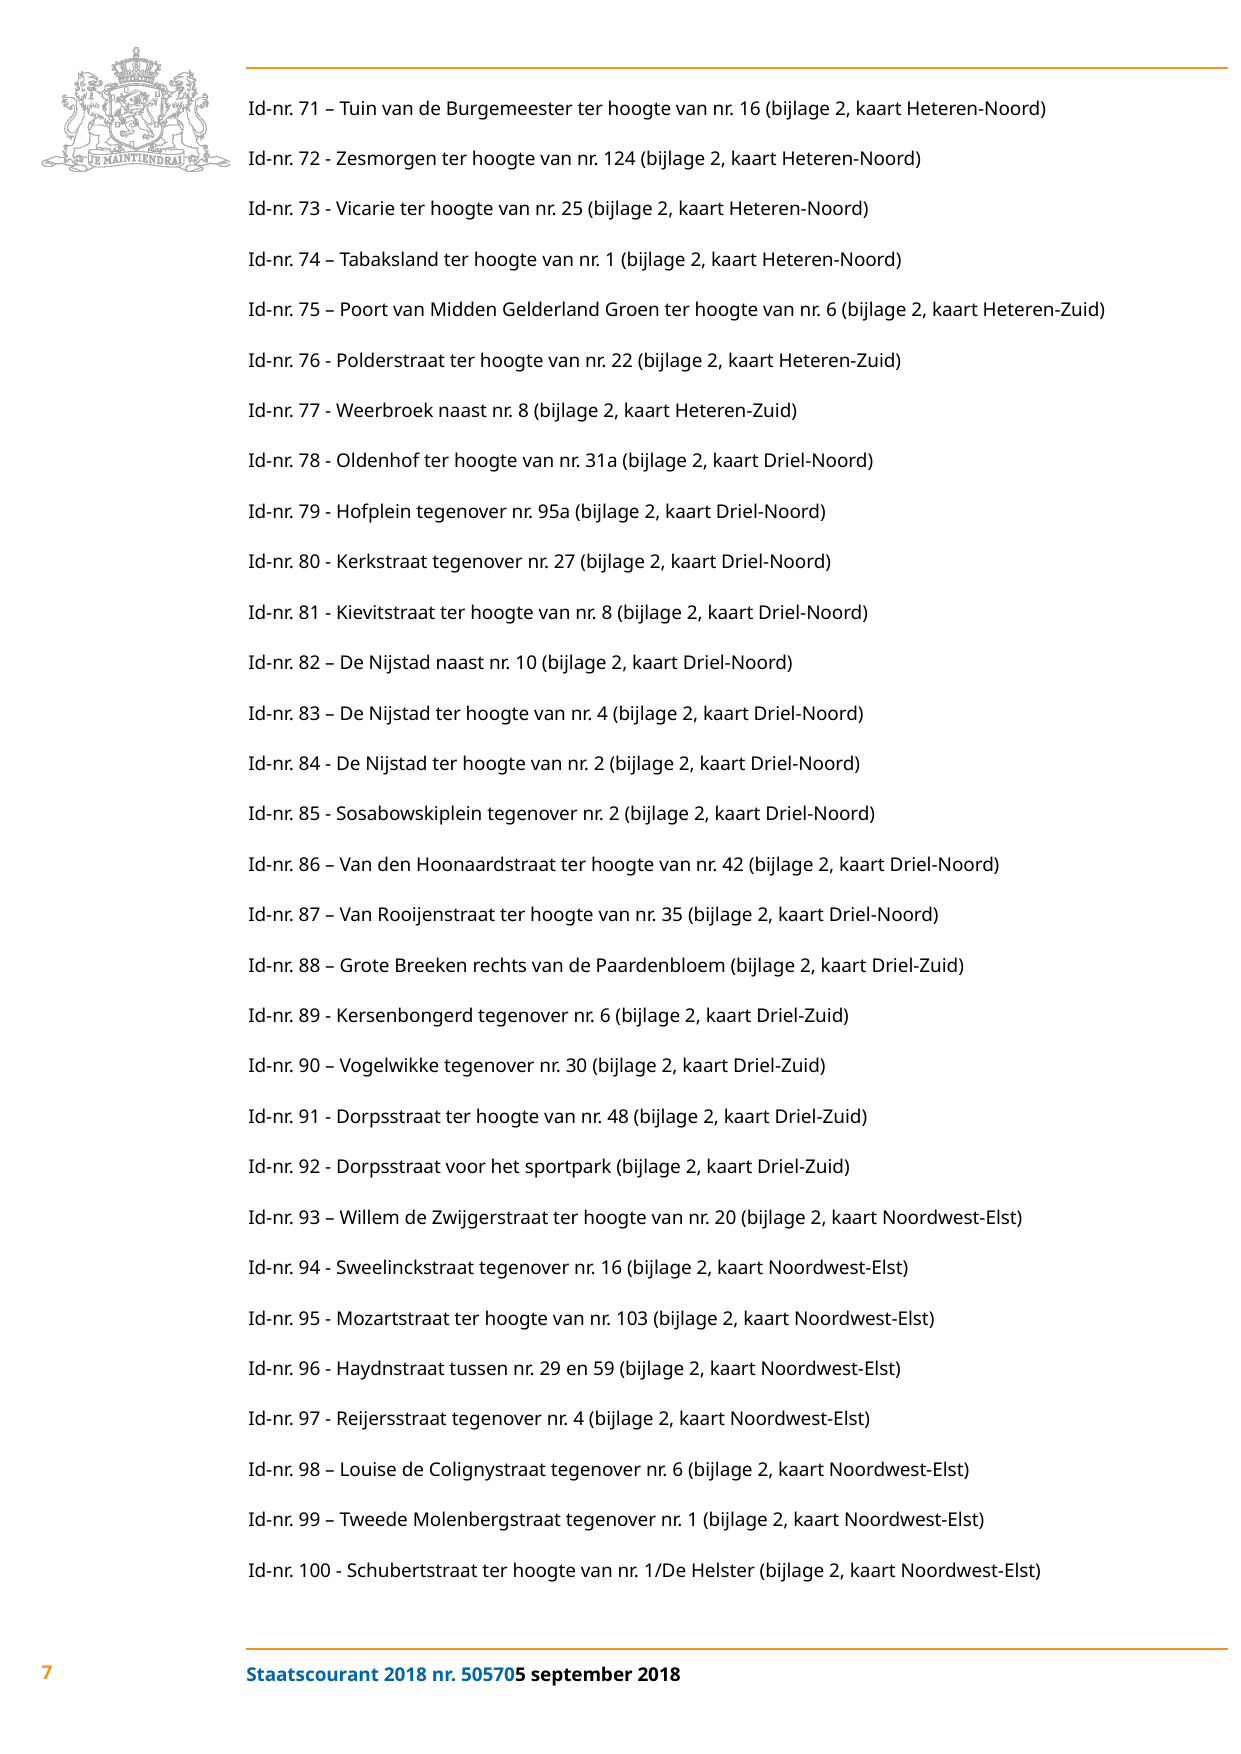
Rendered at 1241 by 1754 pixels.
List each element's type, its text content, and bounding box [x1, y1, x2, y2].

text Id-nr. 72 - Zesmorgen ter hoogte van nr. 124 (bijlage 2, kaart Heteren-Noord) [248, 145, 1152, 171]
text Id-nr. 78 - Oldenhof ter hoogte van nr. 31a (bijlage 2, kaart Driel-Noord) [248, 448, 1152, 473]
text Id-nr. 85 - Sosabowskiplein tegenover nr. 2 (bijlage 2, kaart Driel-Noord) [248, 801, 1152, 826]
text Id-nr. 89 - Kersenbongerd tegenover nr. 6 (bijlage 2, kaart Driel-Zuid) [248, 1002, 1152, 1028]
text Id-nr. 71 – Tuin van de Burgemeester ter hoogte van nr. 16 (bijlage 2, kaart Heteren-Noord) [248, 95, 1152, 121]
text Id-nr. 83 – De Nijstad ter hoogte van nr. 4 (bijlage 2, kaart Driel-Noord) [248, 700, 1152, 726]
picture [41, 47, 231, 172]
text Id-nr. 82 – De Nijstad naast nr. 10 (bijlage 2, kaart Driel-Noord) [248, 649, 1152, 675]
text Id-nr. 88 – Grote Breeken rechts van de Paardenbloem (bijlage 2, kaart Driel-Zuid) [248, 952, 1152, 978]
text Id-nr. 94 - Sweelinckstraat tegenover nr. 16 (bijlage 2, kaart Noordwest-Elst) [248, 1254, 1152, 1280]
text Id-nr. 81 - Kievitstraat ter hoogte van nr. 8 (bijlage 2, kaart Driel-Noord) [248, 599, 1152, 625]
text Id-nr. 79 - Hofplein tegenover nr. 95a (bijlage 2, kaart Driel-Noord) [248, 498, 1152, 524]
text Id-nr. 93 – Willem de Zwijgerstraat ter hoogte van nr. 20 (bijlage 2, kaart Noordwest-Elst) [248, 1204, 1152, 1230]
text Id-nr. 76 - Polderstraat ter hoogte van nr. 22 (bijlage 2, kaart Heteren-Zuid) [248, 347, 1152, 373]
text Id-nr. 80 - Kerkstraat tegenover nr. 27 (bijlage 2, kaart Driel-Noord) [248, 548, 1152, 574]
text Id-nr. 100 - Schubertstraat ter hoogte van nr. 1/De Helster (bijlage 2, kaart Noordwest-Elst) [248, 1557, 1152, 1583]
text Id-nr. 95 - Mozartstraat ter hoogte van nr. 103 (bijlage 2, kaart Noordwest-Elst) [248, 1305, 1152, 1331]
text Id-nr. 73 - Vicarie ter hoogte van nr. 25 (bijlage 2, kaart Heteren-Noord) [248, 196, 1152, 221]
text Id-nr. 96 - Haydnstraat tussen nr. 29 en 59 (bijlage 2, kaart Noordwest-Elst) [248, 1355, 1152, 1381]
text Id-nr. 92 - Dorpsstraat voor het sportpark (bijlage 2, kaart Driel-Zuid) [248, 1153, 1152, 1179]
text Id-nr. 74 – Tabaksland ter hoogte van nr. 1 (bijlage 2, kaart Heteren-Noord) [248, 246, 1152, 272]
text Id-nr. 87 – Van Rooijenstraat ter hoogte van nr. 35 (bijlage 2, kaart Driel-Noord) [248, 901, 1152, 927]
text Id-nr. 99 – Tweede Molenbergstraat tegenover nr. 1 (bijlage 2, kaart Noordwest-Elst) [248, 1506, 1152, 1532]
text Id-nr. 75 – Poort van Midden Gelderland Groen ter hoogte van nr. 6 (bijlage 2, kaart Heteren-Zuid) [248, 296, 1152, 322]
text Id-nr. 86 – Van den Hoonaardstraat ter hoogte van nr. 42 (bijlage 2, kaart Driel-Noord) [248, 851, 1152, 877]
text Id-nr. 97 - Reijersstraat tegenover nr. 4 (bijlage 2, kaart Noordwest-Elst) [248, 1406, 1152, 1431]
text Id-nr. 98 – Louise de Colignystraat tegenover nr. 6 (bijlage 2, kaart Noordwest-Elst) [248, 1456, 1152, 1482]
text Id-nr. 77 - Weerbroek naast nr. 8 (bijlage 2, kaart Heteren-Zuid) [248, 397, 1152, 423]
text Id-nr. 90 – Vogelwikke tegenover nr. 30 (bijlage 2, kaart Driel-Zuid) [248, 1053, 1152, 1078]
text Id-nr. 91 - Dorpsstraat ter hoogte van nr. 48 (bijlage 2, kaart Driel-Zuid) [248, 1103, 1152, 1129]
text Id-nr. 84 - De Nijstad ter hoogte van nr. 2 (bijlage 2, kaart Driel-Noord) [248, 750, 1152, 776]
